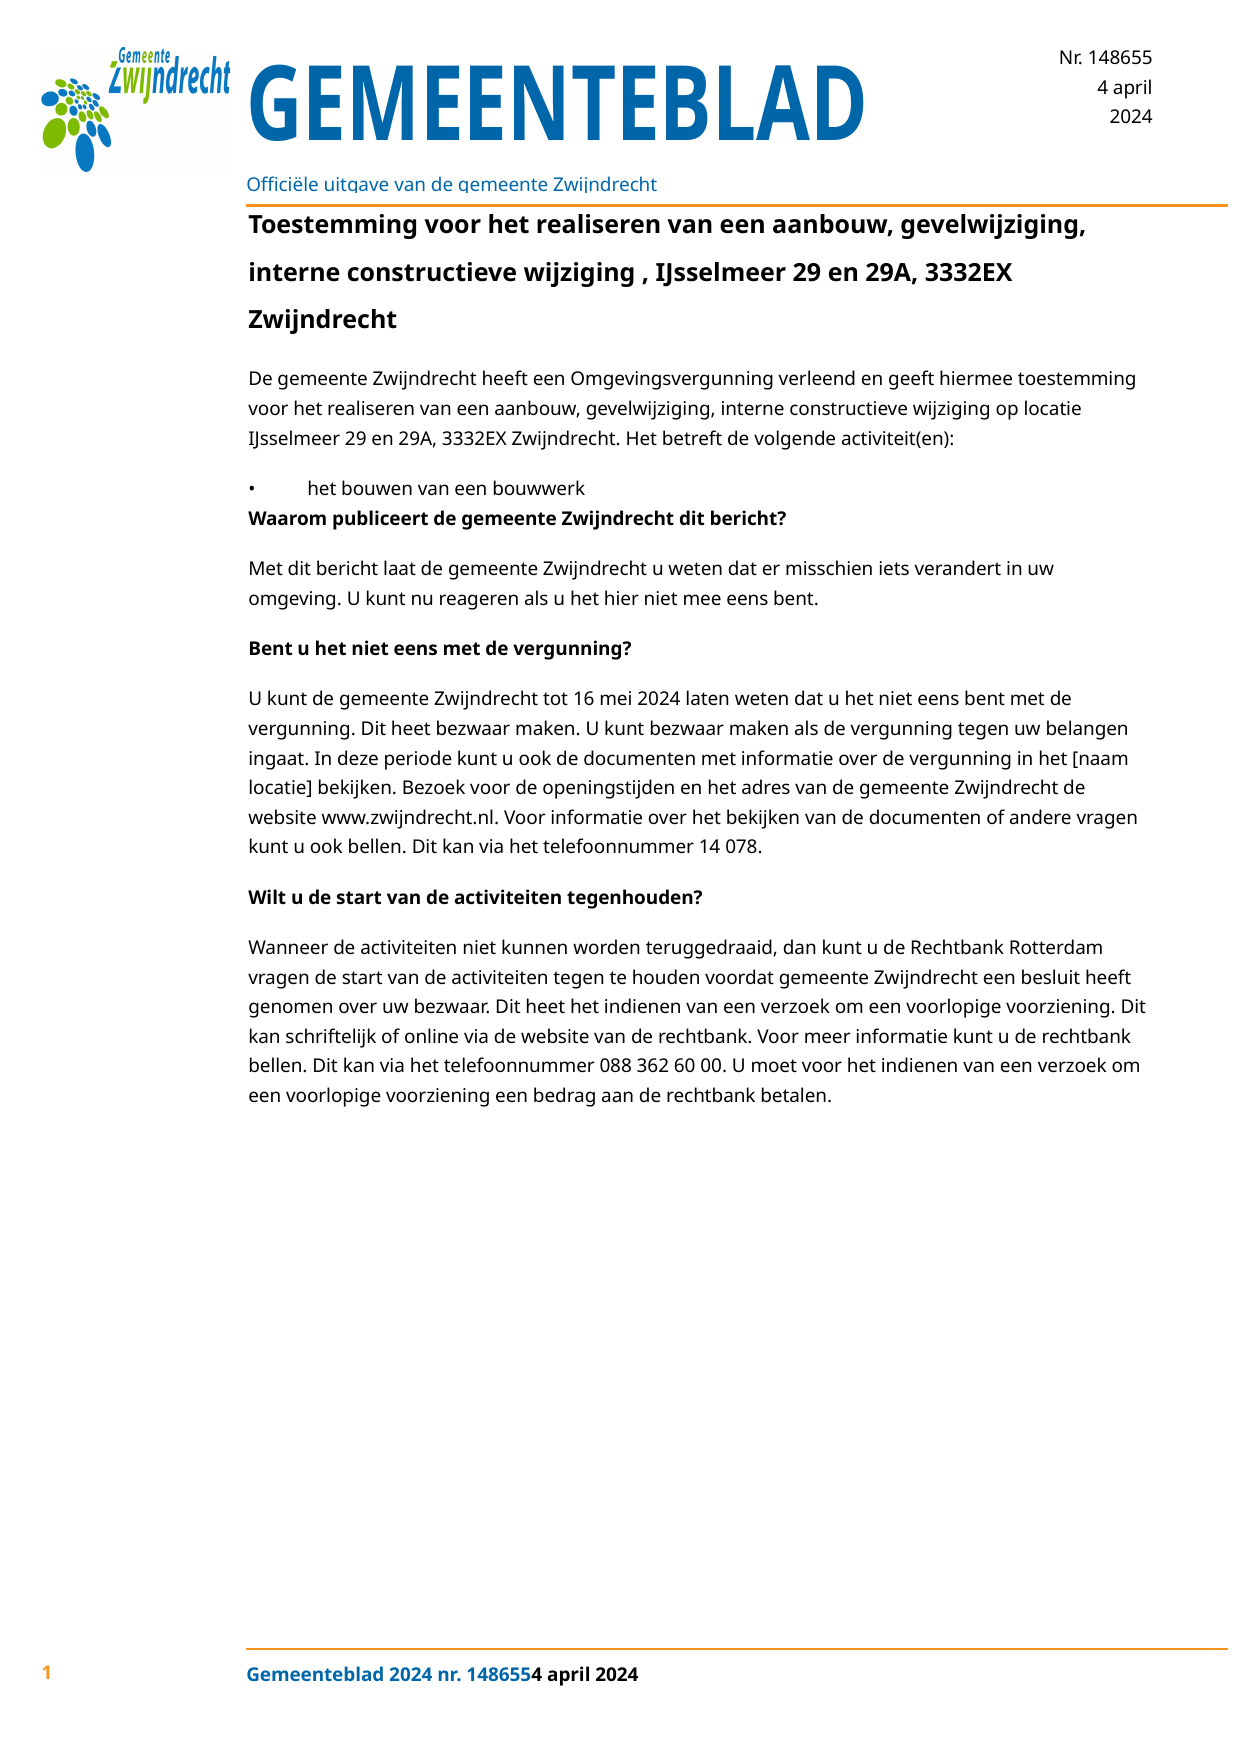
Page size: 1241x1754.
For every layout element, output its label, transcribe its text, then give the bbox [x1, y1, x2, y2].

text Wanneer de activiteiten niet kunnen worden teruggedraaid, dan kunt u de Rechtbank Rotterdam vragen de start van de activiteiten tegen te houden voordat gemeente Zwijndrecht een besluit heeft genomen over uw bezwaar. Dit heet het indienen van een verzoek om een voorlopige voorziening. Dit kan schriftelijk of online via de website van de rechtbank. Voor meer informatie kunt u de rechtbank bellen. Dit kan via het telefoonnummer 088 362 60 00. U moet voor het indienen van een verzoek om een voorlopige voorziening een bedrag aan de rechtbank betalen. [248, 934, 1152, 1108]
text U kunt de gemeente Zwijndrecht tot 16 mei 2024 laten weten dat u het niet eens bent met de vergunning. Dit heet bezwaar maken. U kunt bezwaar maken als de vergunning tegen uw belangen ingaat. In deze periode kunt u ook de documenten met informatie over de vergunning in het [naam locatie] bekijken. Bezoek voor de openingstijden en het adres van de gemeente Zwijndrecht de website www.zwijndrecht.nl. Voor informatie over het bekijken van de documenten of andere vragen kunt u ook bellen. Dit kan via het telefoonnummer 14 078. [248, 686, 1152, 859]
text Toestemming voor het realiseren van een aanbouw, gevelwijziging, interne constructieve wijziging , IJsselmeer 29 en 29A, 3332EX Zwijndrecht [248, 207, 1152, 336]
text Met dit bericht laat de gemeente Zwijndrecht u weten dat er misschien iets verandert in uw omgeving. U kunt nu reageren als u het hier niet mee eens bent. [248, 555, 1152, 610]
list het bouwen van een bouwwerk [248, 475, 1152, 501]
text Bent u het niet eens met de vergunning? [248, 635, 1152, 661]
text De gemeente Zwijndrecht heeft een Omgevingsvergunning verleend en geeft hiermee toestemming voor het realiseren van een aanbouw, gevelwijziging, interne constructieve wijziging op locatie IJsselmeer 29 en 29A, 3332EX Zwijndrecht. Het betreft de volgende activiteit(en): [248, 366, 1152, 450]
text Wilt u de start van de activiteiten tegenhouden? [248, 884, 1152, 909]
text Waarom publiceert de gemeente Zwijndrecht dit bericht? [248, 505, 1152, 530]
picture [41, 47, 231, 172]
